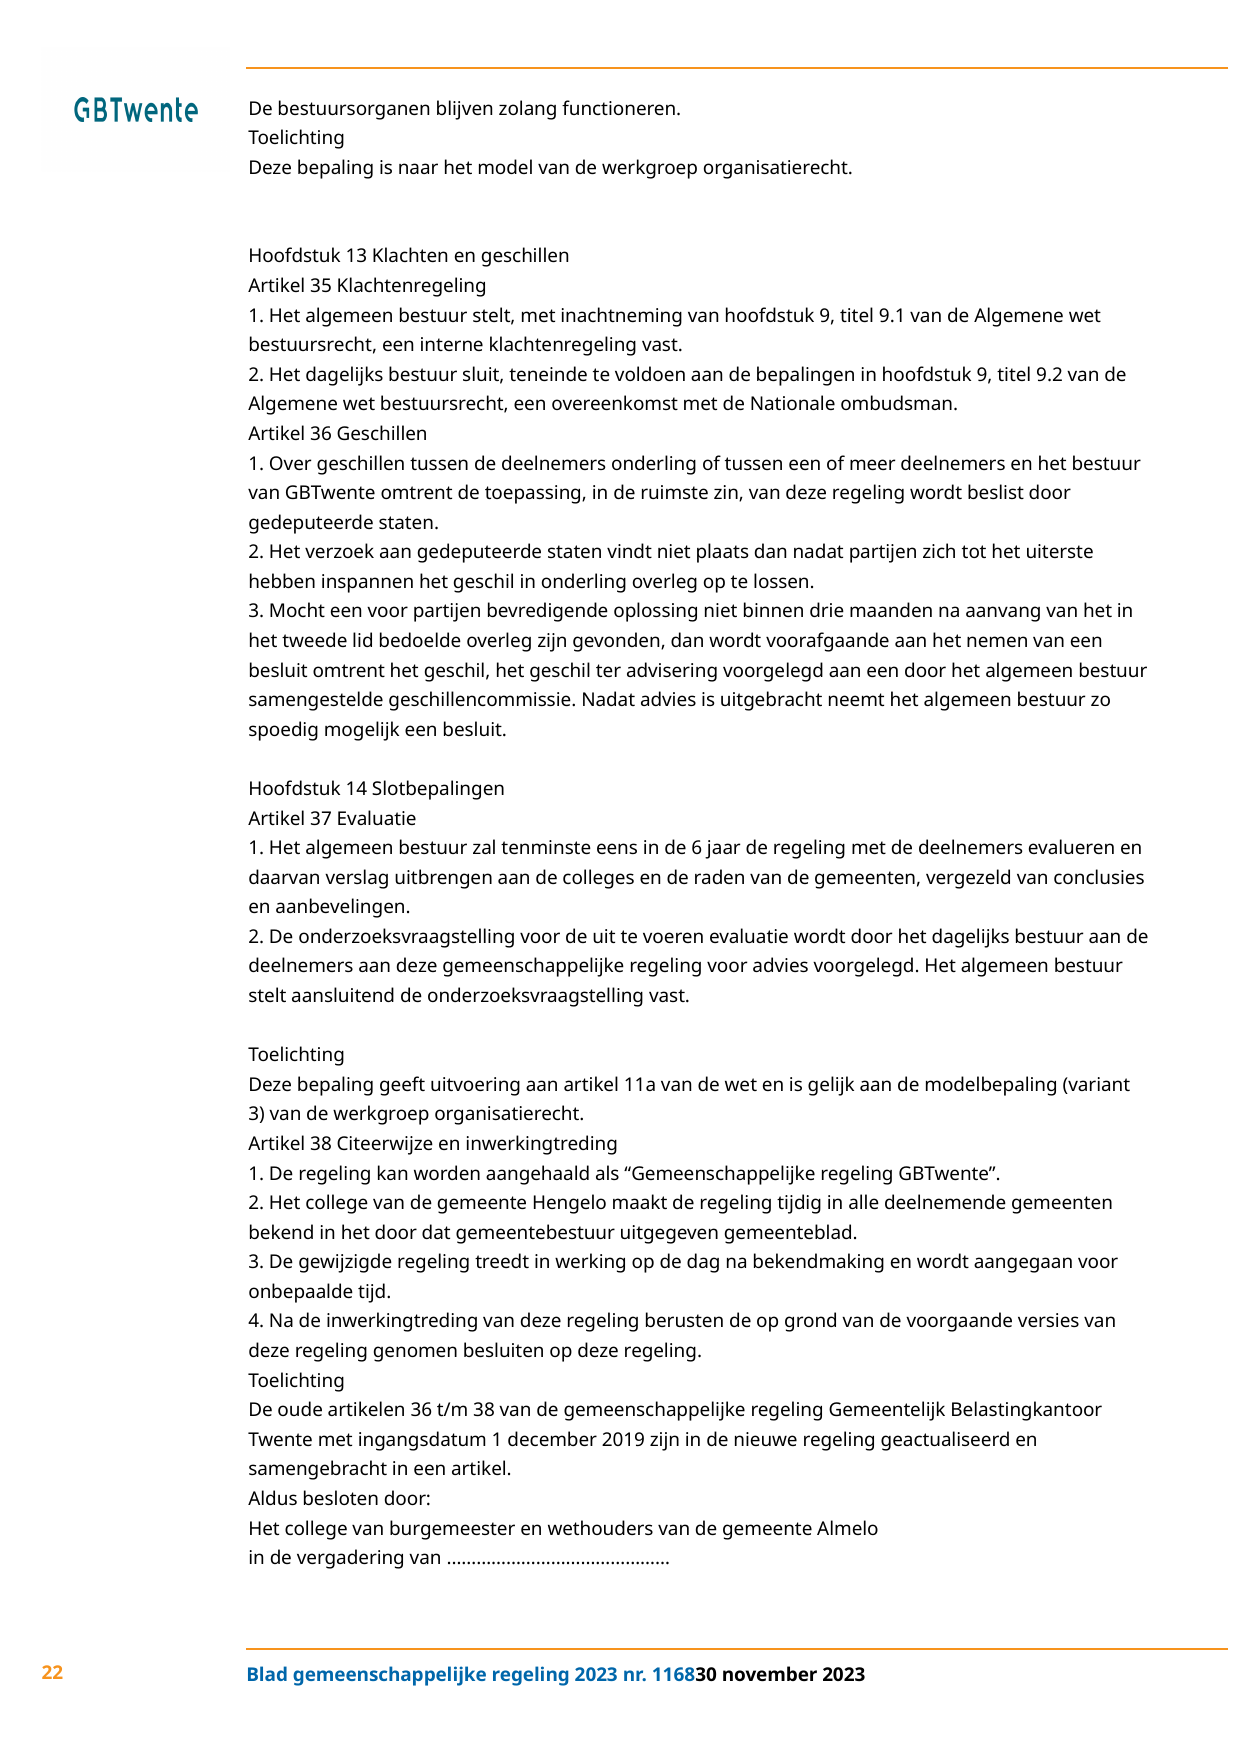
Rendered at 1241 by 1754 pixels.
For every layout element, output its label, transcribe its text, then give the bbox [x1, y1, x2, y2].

text 1. Het algemeen bestuur stelt, met inachtneming van hoofdstuk 9, titel 9.1 van de Algemene wet bestuursrecht, een interne klachtenregeling vast. [248, 302, 1152, 357]
text 2. Het verzoek aan gedeputeerde staten vindt niet plaats dan nadat partijen zich tot het uiterste hebben inspannen het geschil in onderling overleg op te lossen. [248, 538, 1152, 594]
text 4. Na de inwerkingtreding van deze regeling berusten de op grond van de voorgaande versies van deze regeling genomen besluiten op deze regeling. [248, 1308, 1152, 1363]
text Deze bepaling is naar het model van de werkgroep organisatierecht. [248, 154, 1152, 180]
text 2. Het college van de gemeente Hengelo maakt de regeling tijdig in alle deelnemende gemeenten bekend in het door dat gemeentebestuur uitgegeven gemeenteblad. [248, 1189, 1152, 1245]
text 3. De gewijzigde regeling treedt in werking op de dag na bekendmaking en wordt aangegaan voor onbepaalde tijd. [248, 1248, 1152, 1304]
text Artikel 35 Klachtenregeling [248, 272, 1152, 298]
text 1. De regeling kan worden aangehaald als “Gemeenschappelijke regeling GBTwente”. [248, 1160, 1152, 1186]
text Aldus besloten door: [248, 1485, 1152, 1511]
text 2. De onderzoeksvraagstelling voor de uit te voeren evaluatie wordt door het dagelijks bestuur aan de deelnemers aan deze gemeenschappelijke regeling voor advies voorgelegd. Het algemeen bestuur stelt aansluitend de onderzoeksvraagstelling vast. [248, 923, 1152, 1008]
text 1. Het algemeen bestuur zal tenminste eens in de 6 jaar de regeling met de deelnemers evalueren en daarvan verslag uitbrengen aan de colleges en de raden van de gemeenten, vergezeld van conclusies en aanbevelingen. [248, 834, 1152, 919]
text Artikel 38 Citeerwijze en inwerkingtreding [248, 1130, 1152, 1156]
text Toelichting [248, 124, 1152, 150]
text 1. Over geschillen tussen de deelnemers onderling of tussen een of meer deelnemers en het bestuur van GBTwente omtrent de toepassing, in de ruimste zin, van deze regeling wordt beslist door gedeputeerde staten. [248, 450, 1152, 535]
text Hoofdstuk 13 Klachten en geschillen [248, 243, 1152, 268]
picture [41, 47, 231, 172]
text Hoofdstuk 14 Slotbepalingen [248, 775, 1152, 801]
text Toelichting [248, 1367, 1152, 1393]
text 3. Mocht een voor partijen bevredigende oplossing niet binnen drie maanden na aanvang van het in het tweede lid bedoelde overleg zijn gevonden, dan wordt voorafgaande aan het nemen van een besluit omtrent het geschil, het geschil ter advisering voorgelegd aan een door het algemeen bestuur samengestelde geschillencommissie. Nadat advies is uitgebracht neemt het algemeen bestuur zo spoedig mogelijk een besluit. [248, 598, 1152, 742]
text De oude artikelen 36 t/m 38 van de gemeenschappelijke regeling Gemeentelijk Belastingkantoor Twente met ingangsdatum 1 december 2019 zijn in de nieuwe regeling geactualiseerd en samengebracht in een artikel. [248, 1396, 1152, 1481]
text Toelichting [248, 1041, 1152, 1067]
text Het college van burgemeester en wethouders van de gemeente Almelo [248, 1515, 1152, 1541]
text 2. Het dagelijks bestuur sluit, teneinde te voldoen aan de bepalingen in hoofdstuk 9, titel 9.2 van de Algemene wet bestuursrecht, een overeenkomst met de Nationale ombudsman. [248, 361, 1152, 416]
text Artikel 37 Evaluatie [248, 805, 1152, 831]
text in de vergadering van ……………………………………… [248, 1544, 1152, 1570]
text Artikel 36 Geschillen [248, 420, 1152, 446]
text Deze bepaling geeft uitvoering aan artikel 11a van de wet en is gelijk aan de modelbepaling (variant 3) van de werkgroep organisatierecht. [248, 1071, 1152, 1126]
text De bestuursorganen blijven zolang functioneren. [248, 95, 1152, 121]
